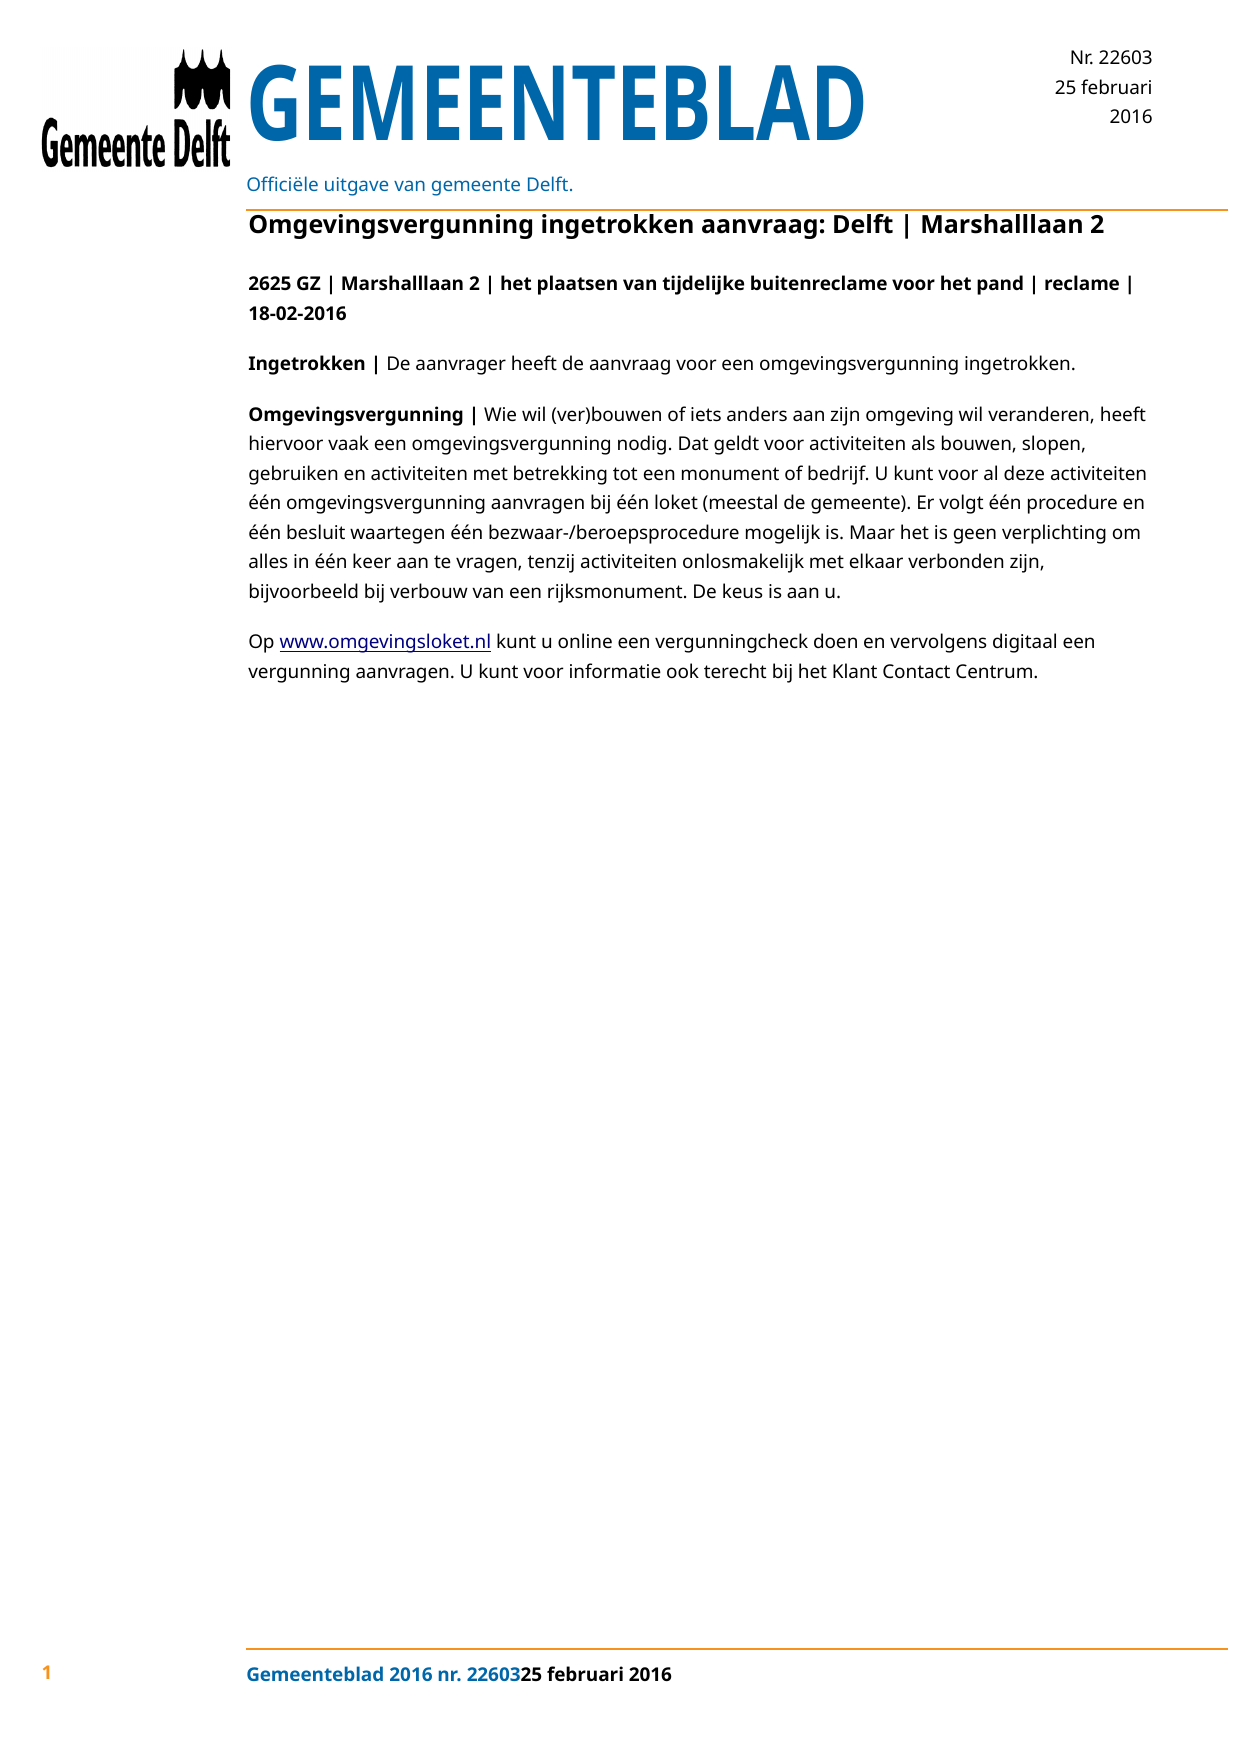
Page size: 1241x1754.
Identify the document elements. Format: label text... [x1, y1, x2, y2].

text Ingetrokken | De aanvrager heeft de aanvraag voor een omgevingsvergunning ingetrokken. [248, 350, 1152, 376]
text Omgevingsvergunning ingetrokken aanvraag: Delft | Marshalllaan 2 [248, 211, 1152, 241]
picture [41, 47, 231, 172]
text Omgevingsvergunning | Wie wil (ver)bouwen of iets anders aan zijn omgeving wil veranderen, heeft hiervoor vaak een omgevingsvergunning nodig. Dat geldt voor activiteiten als bouwen, slopen, gebruiken en activiteiten met betrekking tot een monument of bedrijf. U kunt voor al deze activiteiten één omgevingsvergunning aanvragen bij één loket (meestal de gemeente). Er volgt één procedure en één besluit waartegen één bezwaar-/beroepsprocedure mogelijk is. Maar het is geen verplichting om alles in één keer aan te vragen, tenzij activiteiten onlosmakelijk met elkaar verbonden zijn, bijvoorbeeld bij verbouw van een rijksmonument. De keus is aan u. [248, 401, 1152, 604]
text Op www.omgevingsloket.nl kunt u online een vergunningcheck doen en vervolgens digitaal een vergunning aanvragen. U kunt voor informatie ook terecht bij het Klant Contact Centrum. [248, 629, 1152, 684]
text 2625 GZ | Marshalllaan 2 | het plaatsen van tijdelijke buitenreclame voor het pand | reclame | 18-02-2016 [248, 270, 1152, 326]
